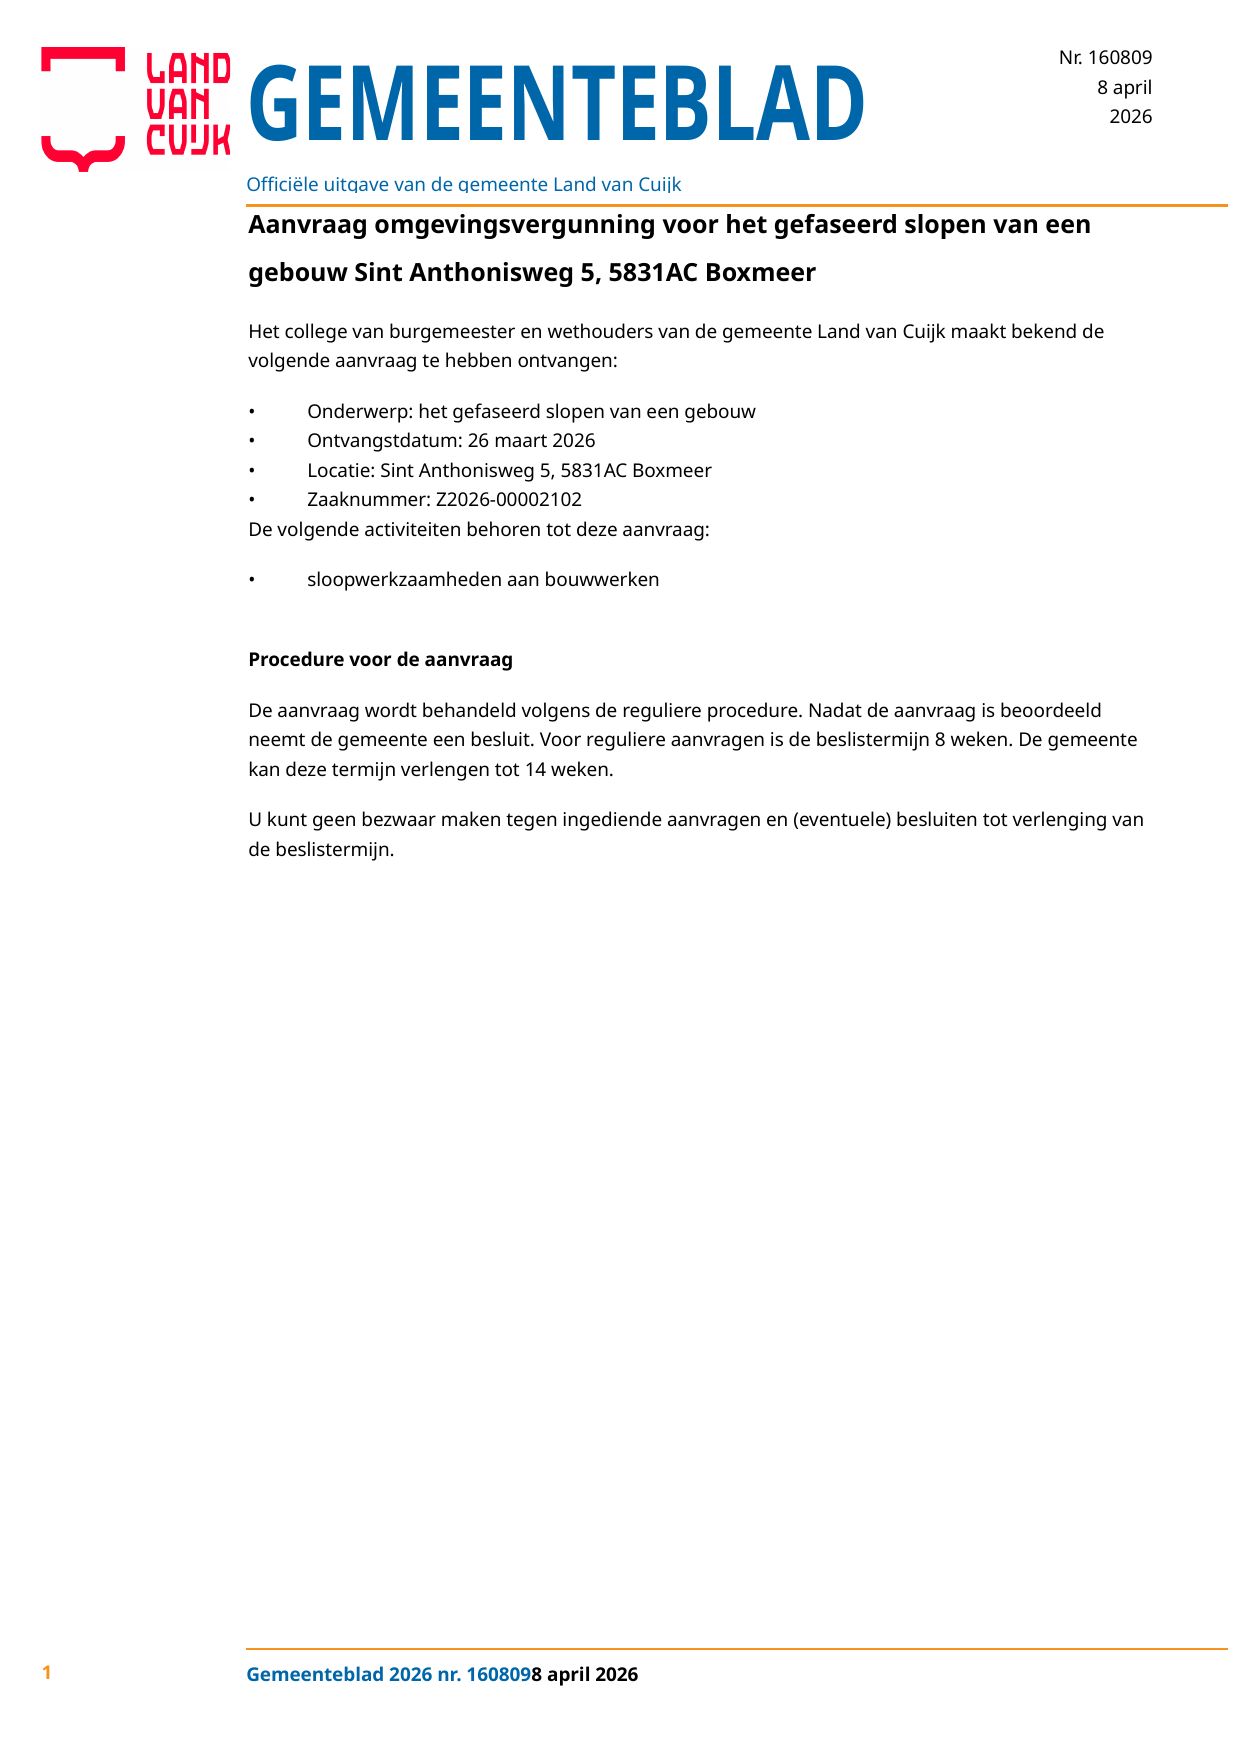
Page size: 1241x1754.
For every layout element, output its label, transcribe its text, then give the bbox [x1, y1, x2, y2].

text De volgende activiteiten behoren tot deze aanvraag: [248, 516, 1152, 542]
list Zaaknummer: Z2026-00002102 [248, 487, 1152, 512]
list Ontvangstdatum: 26 maart 2026 [248, 427, 1152, 453]
list Locatie: Sint Anthonisweg 5, 5831AC Boxmeer [248, 457, 1152, 483]
text Procedure voor de aanvraag [248, 647, 1152, 672]
text Het college van burgemeester en wethouders van de gemeente Land van Cuijk maakt bekend de volgende aanvraag te hebben ontvangen: [248, 318, 1152, 373]
picture [41, 47, 231, 172]
text De aanvraag wordt behandeld volgens de reguliere procedure. Nadat de aanvraag is beoordeeld neemt de gemeente een besluit. Voor reguliere aanvragen is de beslistermijn 8 weken. De gemeente kan deze termijn verlengen tot 14 weken. [248, 697, 1152, 782]
list Onderwerp: het gefaseerd slopen van een gebouw [248, 398, 1152, 424]
text Aanvraag omgevingsvergunning voor het gefaseerd slopen van een gebouw Sint Anthonisweg 5, 5831AC Boxmeer [248, 207, 1152, 288]
list sloopwerkzaamheden aan bouwwerken [248, 567, 1152, 592]
text U kunt geen bezwaar maken tegen ingediende aanvragen en (eventuele) besluiten tot verlenging van de beslistermijn. [248, 807, 1152, 862]
